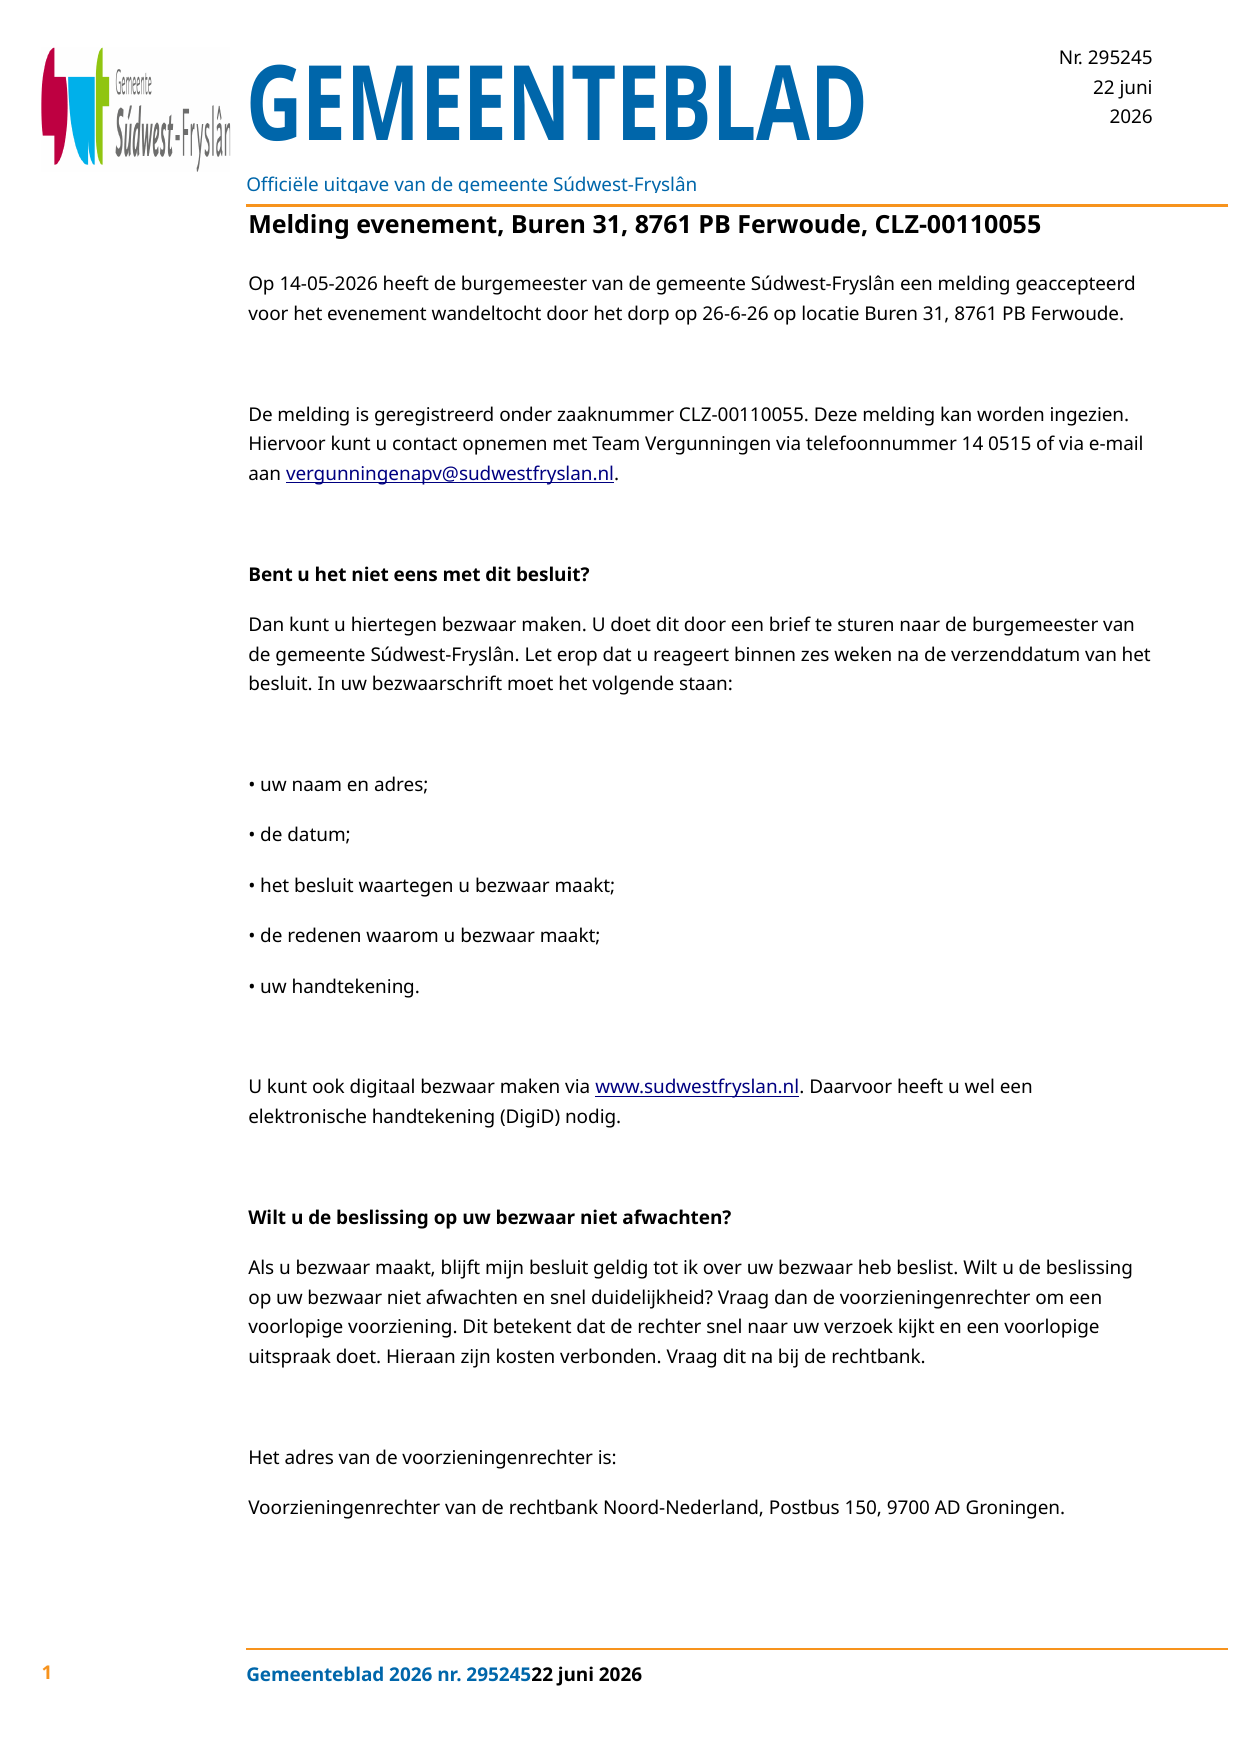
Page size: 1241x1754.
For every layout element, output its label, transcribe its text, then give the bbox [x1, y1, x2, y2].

text Wilt u de beslissing op uw bezwaar niet afwachten? [248, 1204, 1152, 1230]
text Bent u het niet eens met dit besluit? [248, 561, 1152, 586]
text Dan kunt u hiertegen bezwaar maken. U doet dit door een brief te sturen naar de burgemeester van de gemeente Súdwest-Fryslân. Let erop dat u reageert binnen zes weken na de verzenddatum van het besluit. In uw bezwaarschrift moet het volgende staan: [248, 611, 1152, 696]
text • de datum; [248, 822, 1152, 847]
text • het besluit waartegen u bezwaar maakt; [248, 872, 1152, 898]
text Op 14-05-2026 heeft de burgemeester van de gemeente Súdwest-Fryslân een melding geaccepteerd voor het evenement wandeltocht door het dorp op 26-6-26 op locatie Buren 31, 8761 PB Ferwoude. [248, 270, 1152, 326]
text De melding is geregistreerd onder zaaknummer CLZ-00110055. Deze melding kan worden ingezien. Hiervoor kunt u contact opnemen met Team Vergunningen via telefoonnummer 14 0515 of via e-mail aan vergunningenapv@sudwestfryslan.nl. [248, 401, 1152, 486]
picture [41, 47, 231, 172]
text • uw naam en adres; [248, 771, 1152, 797]
text • uw handtekening. [248, 973, 1152, 998]
text Het adres van de voorzieningenrechter is: [248, 1444, 1152, 1470]
text • de redenen waarom u bezwaar maakt; [248, 922, 1152, 948]
text Voorzieningenrechter van de rechtbank Noord-Nederland, Postbus 150, 9700 AD Groningen. [248, 1494, 1152, 1520]
text Melding evenement, Buren 31, 8761 PB Ferwoude, CLZ-00110055 [248, 207, 1152, 241]
text U kunt ook digitaal bezwaar maken via www.sudwestfryslan.nl. Daarvoor heeft u wel een elektronische handtekening (DigiD) nodig. [248, 1074, 1152, 1129]
text Als u bezwaar maakt, blijft mijn besluit geldig tot ik over uw bezwaar heb beslist. Wilt u de beslissing op uw bezwaar niet afwachten en snel duidelijkheid? Vraag dan de voorzieningenrechter om een voorlopige voorziening. Dit betekent dat de rechter snel naar uw verzoek kijkt en een voorlopige uitspraak doet. Hieraan zijn kosten verbonden. Vraag dit na bij de rechtbank. [248, 1254, 1152, 1369]
